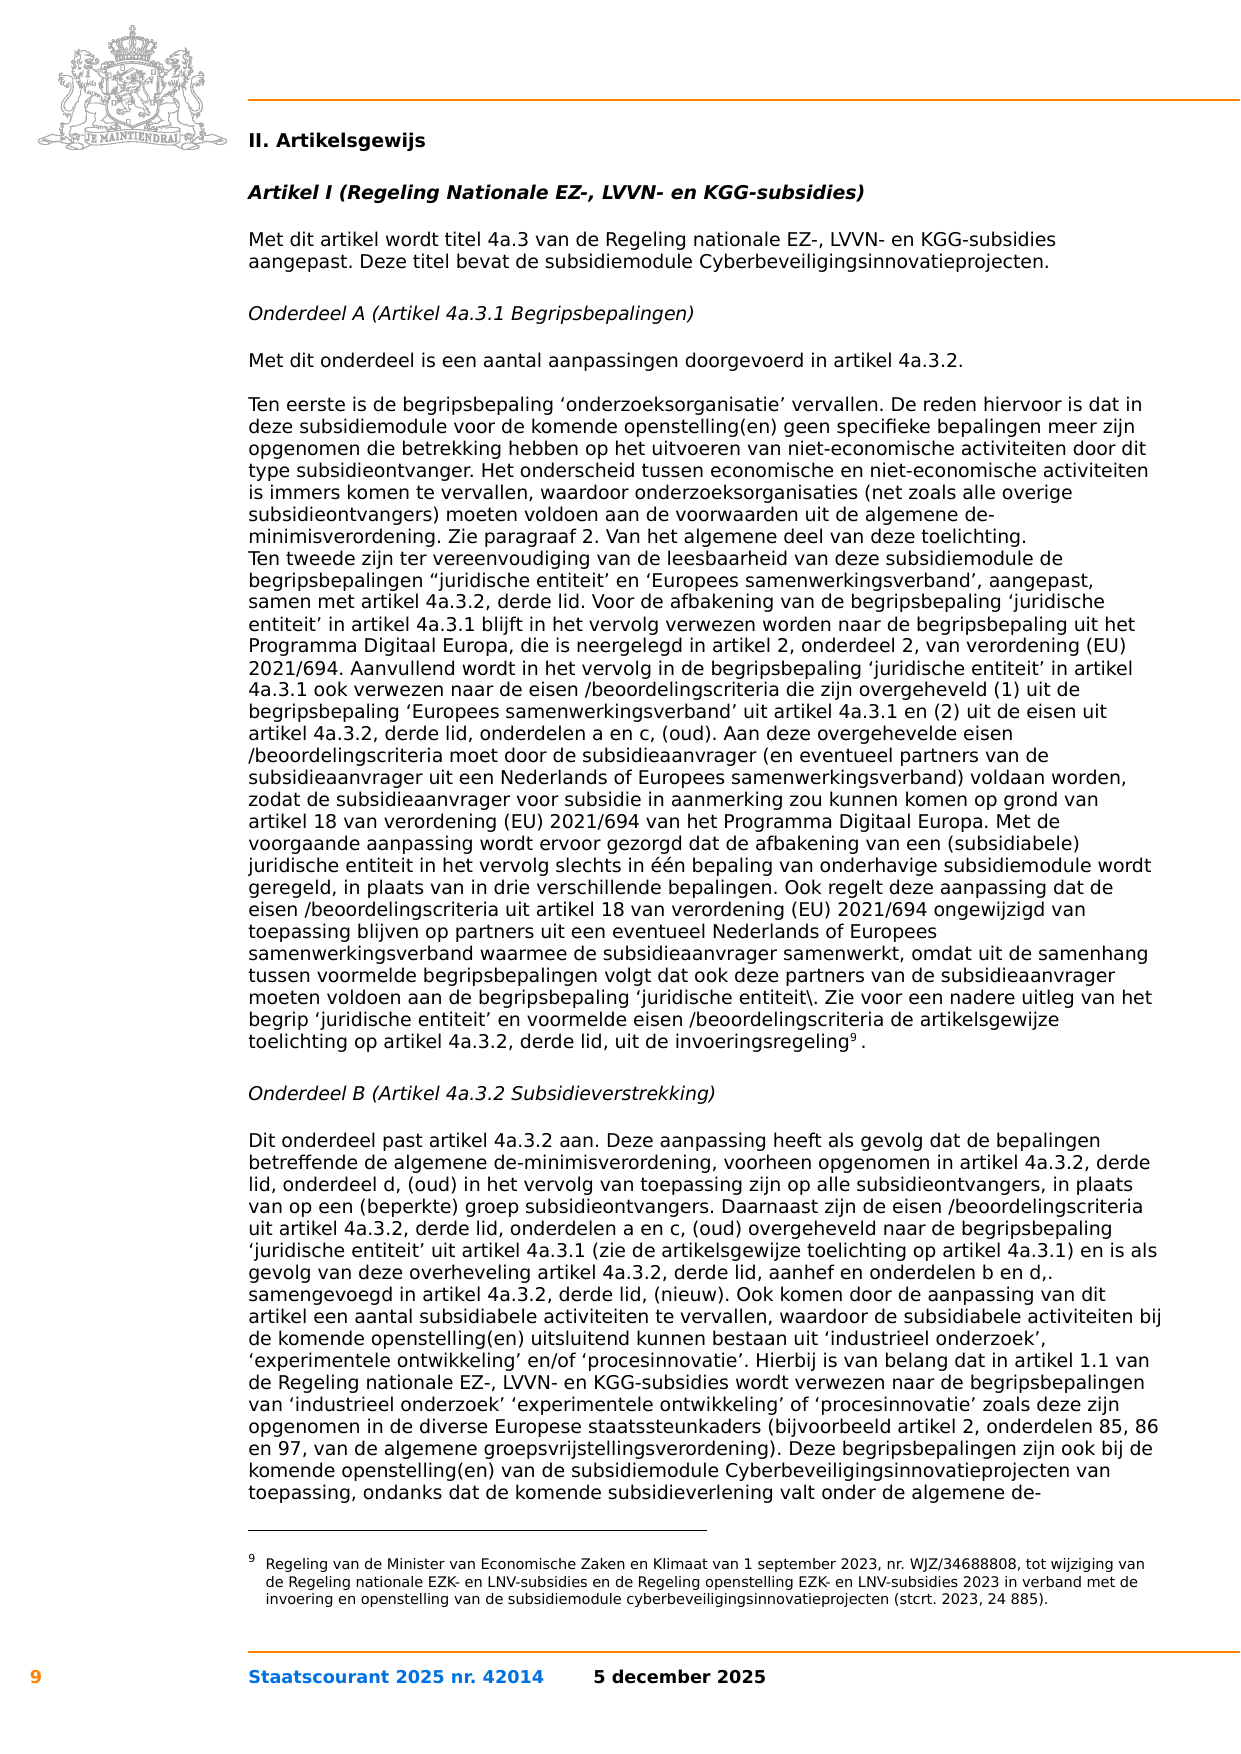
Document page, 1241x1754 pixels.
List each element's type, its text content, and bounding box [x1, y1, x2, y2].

text Met dit onderdeel is een aantal aanpassingen doorgevoerd in artikel 4a.3.2. [248, 350, 1163, 372]
text Ten eerste is de begripsbepaling ‘onderzoeksorganisatie’ vervallen. De reden hiervoor is dat in deze subsidiemodule voor de komende openstelling(en) geen specifieke bepalingen meer zijn opgenomen die betrekking hebben op het uitvoeren van niet-economische activiteiten door dit type subsidieontvanger. Het onderscheid tussen economische en niet-economische activiteiten is immers komen te vervallen, waardoor onderzoeksorganisaties (net zoals alle overige subsidieontvangers) moeten voldoen aan de voorwaarden uit de algemene de-minimisverordening. Zie paragraaf 2. Van het algemene deel van deze toelichting. [248, 394, 1163, 547]
subtitle II. Artikelsgewijs [248, 130, 1163, 152]
text Ten tweede zijn ter vereenvoudiging van de leesbaarheid van deze subsidiemodule de begripsbepalingen “juridische entiteit’ en ‘Europees samenwerkingsverband’, aangepast, samen met artikel 4a.3.2, derde lid. Voor de afbakening van de begripsbepaling ‘juridische entiteit’ in artikel 4a.3.1 blijft in het vervolg verwezen worden naar de begripsbepaling uit het Programma Digitaal Europa, die is neergelegd in artikel 2, onderdeel 2, van verordening (EU) 2021/694. Aanvullend wordt in het vervolg in de begripsbepaling ‘juridische entiteit’ in artikel 4a.3.1 ook verwezen naar de eisen /beoordelingscriteria die zijn overgeheveld (1) uit de begripsbepaling ‘Europees samenwerkingsverband’ uit artikel 4a.3.1 en (2) uit de eisen uit artikel 4a.3.2, derde lid, onderdelen a en c, (oud). Aan deze overgehevelde eisen /beoordelingscriteria moet door de subsidieaanvrager (en eventueel partners van de subsidieaanvrager uit een Nederlands of Europees samenwerkingsverband) voldaan worden, zodat de subsidieaanvrager voor subsidie in aanmerking zou kunnen komen op grond van artikel 18 van verordening (EU) 2021/694 van het Programma Digitaal Europa. Met de voorgaande aanpassing wordt ervoor gezorgd dat de afbakening van een (subsidiabele) juridische entiteit in het vervolg slechts in één bepaling van onderhavige subsidiemodule wordt geregeld, in plaats van in drie verschillende bepalingen. Ook regelt deze aanpassing dat de eisen /beoordelingscriteria uit artikel 18 van verordening (EU) 2021/694 ongewijzigd van toepassing blijven op partners uit een eventueel Nederlands of Europees samenwerkingsverband waarmee de subsidieaanvrager samenwerkt, omdat uit de samenhang tussen voormelde begripsbepalingen volgt dat ook deze partners van de subsidieaanvrager moeten voldoen aan de begripsbepaling ‘juridische entiteit\. Zie voor een nadere uitleg van het begrip ‘juridische entiteit’ en voormelde eisen /beoordelingscriteria de artikelsgewijze toelichting op artikel 4a.3.2, derde lid, uit de invoeringsregeling. [248, 547, 1163, 1053]
text Met dit artikel wordt titel 4a.3 van de Regeling nationale EZ-, LVVN- en KGG-subsidies aangepast. Deze titel bevat de subsidiemodule Cyberbeveiligingsinnovatieprojecten. [248, 229, 1163, 273]
subtitle Onderdeel B (Artikel 4a.3.2 Subsidieverstrekking) [248, 1083, 1163, 1105]
text Regeling van de Minister van Economische Zaken en Klimaat van 1 september 2023, nr. WJZ/34688808, tot wijziging van de Regeling nationale EZK- en LNV-subsidies en de Regeling openstelling EZK- en LNV-subsidies 2023 in verband met de invoering en openstelling van de subsidiemodule cyberbeveiligingsinnovatieprojecten (stcrt. 2023, 24 885). [248, 1552, 1163, 1608]
subtitle Artikel I (Regeling Nationale EZ-, LVVN- en KGG-subsidies) [248, 182, 1163, 204]
picture [38, 25, 227, 150]
subtitle Onderdeel A (Artikel 4a.3.1 Begripsbepalingen) [248, 303, 1163, 325]
text Dit onderdeel past artikel 4a.3.2 aan. Deze aanpassing heeft als gevolg dat de bepalingen betreffende de algemene de-minimisverordening, voorheen opgenomen in artikel 4a.3.2, derde lid, onderdeel d, (oud) in het vervolg van toepassing zijn op alle subsidieontvangers, in plaats van op een (beperkte) groep subsidieontvangers. Daarnaast zijn de eisen /beoordelingscriteria uit artikel 4a.3.2, derde lid, onderdelen a en c, (oud) overgeheveld naar de begripsbepaling ‘juridische entiteit’ uit artikel 4a.3.1 (zie de artikelsgewijze toelichting op artikel 4a.3.1) en is als gevolg van deze overheveling artikel 4a.3.2, derde lid, aanhef en onderdelen b en d,. samengevoegd in artikel 4a.3.2, derde lid, (nieuw). Ook komen door de aanpassing van dit artikel een aantal subsidiabele activiteiten te vervallen, waardoor de subsidiabele activiteiten bij de komende openstelling(en) uitsluitend kunnen bestaan uit ‘industrieel onderzoek’, ‘experimentele ontwikkeling’ en/of ‘procesinnovatie’. Hierbij is van belang dat in artikel 1.1 van de Regeling nationale EZ-, LVVN- en KGG-subsidies wordt verwezen naar de begripsbepalingen van ‘industrieel onderzoek’ ‘experimentele ontwikkeling’ of ‘procesinnovatie’ zoals deze zijn opgenomen in de diverse Europese staatssteunkaders (bijvoorbeeld artikel 2, onderdelen 85, 86 en 97, van de algemene groepsvrijstellingsverordening). Deze begripsbepalingen zijn ook bij de komende openstelling(en) van de subsidiemodule Cyberbeveiligingsinnovatieprojecten van toepassing, ondanks dat de komende subsidieverlening valt onder de algemene de- [248, 1130, 1163, 1504]
